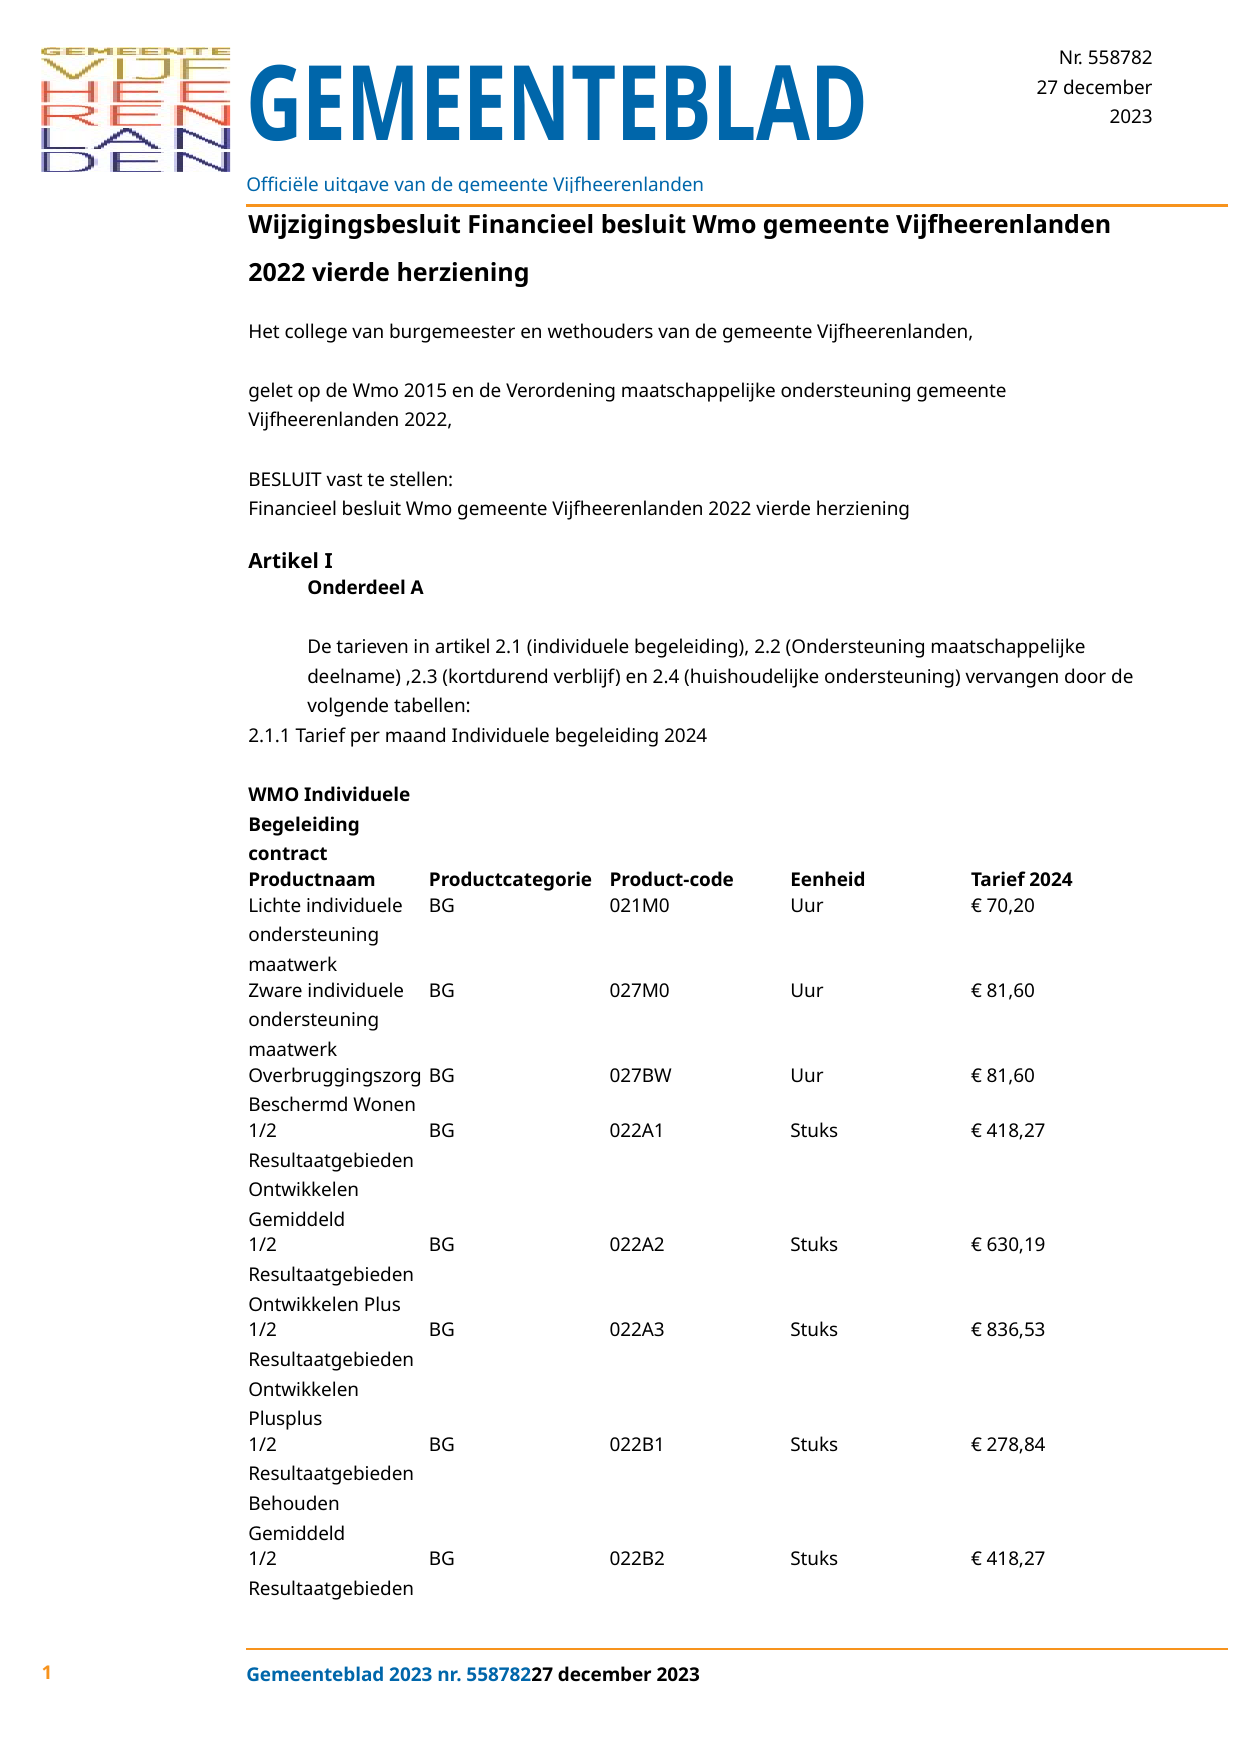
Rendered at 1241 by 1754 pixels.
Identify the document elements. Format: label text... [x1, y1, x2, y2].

table_cell Stuks [790, 1232, 971, 1317]
text Financieel besluit Wmo gemeente Vijfheerenlanden 2022 vierde herziening [248, 495, 1152, 521]
text gelet op de Wmo 2015 en de Verordening maatschappelijke ondersteuning gemeente [248, 377, 1152, 403]
table_cell Uur [790, 977, 971, 1062]
table_cell Product-code [609, 866, 790, 892]
table_cell BG [429, 1546, 609, 1601]
picture [41, 47, 231, 172]
table_cell 1/2 Resultaatgebieden Ontwikkelen Plus [248, 1232, 429, 1317]
table_cell Lichte individuele ondersteuning maatwerk [248, 892, 429, 977]
text 2.1.1 Tarief per maand Individuele begeleiding 2024 [248, 722, 1152, 748]
table_cell 022A3 [609, 1317, 790, 1431]
table_cell Uur [790, 1062, 971, 1117]
table_cell € 630,19 [971, 1232, 1152, 1317]
table_cell € 81,60 [971, 1062, 1152, 1117]
table_cell € 836,53 [971, 1317, 1152, 1431]
text BESLUIT vast te stellen: [248, 466, 1152, 492]
table_header [429, 781, 609, 866]
table_cell Stuks [790, 1431, 971, 1546]
table_cell € 70,20 [971, 892, 1152, 977]
table_cell Productcategorie [429, 866, 609, 892]
table_cell BG [429, 1062, 609, 1117]
table_cell BG [429, 1431, 609, 1546]
table_cell Stuks [790, 1317, 971, 1431]
table_cell Stuks [790, 1117, 971, 1232]
list De tarieven in artikel 2.1 (individuele begeleiding), 2.2 (Ondersteuning maatschappelijke deelname) ,2.3 (kortdurend verblijf) en 2.4 (huishoudelijke ondersteuning) vervangen door de volgende tabellen: [248, 633, 1152, 718]
table_cell Overbruggingszorg Beschermd Wonen [248, 1062, 429, 1117]
table_cell BG [429, 1317, 609, 1431]
table_cell € 418,27 [971, 1546, 1152, 1601]
table_cell 022A2 [609, 1232, 790, 1317]
table_cell 022A1 [609, 1117, 790, 1232]
table_cell 027M0 [609, 977, 790, 1062]
text Artikel I [248, 546, 1152, 574]
table_cell 1/2 Resultaatgebieden Behouden Gemiddeld [248, 1431, 429, 1546]
table_cell BG [429, 1117, 609, 1232]
table_header WMO Individuele Begeleiding contract [248, 781, 429, 866]
table_cell 022B2 [609, 1546, 790, 1601]
table_cell BG [429, 892, 609, 977]
table_cell 022B1 [609, 1431, 790, 1546]
text Vijfheerenlanden 2022, [248, 407, 1152, 432]
table_cell Uur [790, 892, 971, 977]
table_cell € 418,27 [971, 1117, 1152, 1232]
table_cell BG [429, 1232, 609, 1317]
list Onderdeel A [248, 574, 1152, 600]
table_cell 1/2 Resultaatgebieden Ontwikkelen Gemiddeld [248, 1117, 429, 1232]
table_cell Tarief 2024 [971, 866, 1152, 892]
table_cell € 278,84 [971, 1431, 1152, 1546]
table_cell Stuks [790, 1546, 971, 1601]
table_cell 027BW [609, 1062, 790, 1117]
table_header [790, 781, 971, 866]
table_cell € 81,60 [971, 977, 1152, 1062]
text Wijzigingsbesluit Financieel besluit Wmo gemeente Vijfheerenlanden 2022 vierde herziening [248, 207, 1152, 288]
table_cell BG [429, 977, 609, 1062]
table_cell Zware individuele ondersteuning maatwerk [248, 977, 429, 1062]
table_cell 1/2 Resultaatgebieden [248, 1546, 429, 1601]
table_cell Eenheid [790, 866, 971, 892]
table_cell Productnaam [248, 866, 429, 892]
table_header [971, 781, 1152, 866]
table_cell 1/2 Resultaatgebieden Ontwikkelen Plusplus [248, 1317, 429, 1431]
table_header [609, 781, 790, 866]
text Het college van burgemeester en wethouders van de gemeente Vijfheerenlanden, [248, 318, 1152, 344]
table_cell 021M0 [609, 892, 790, 977]
